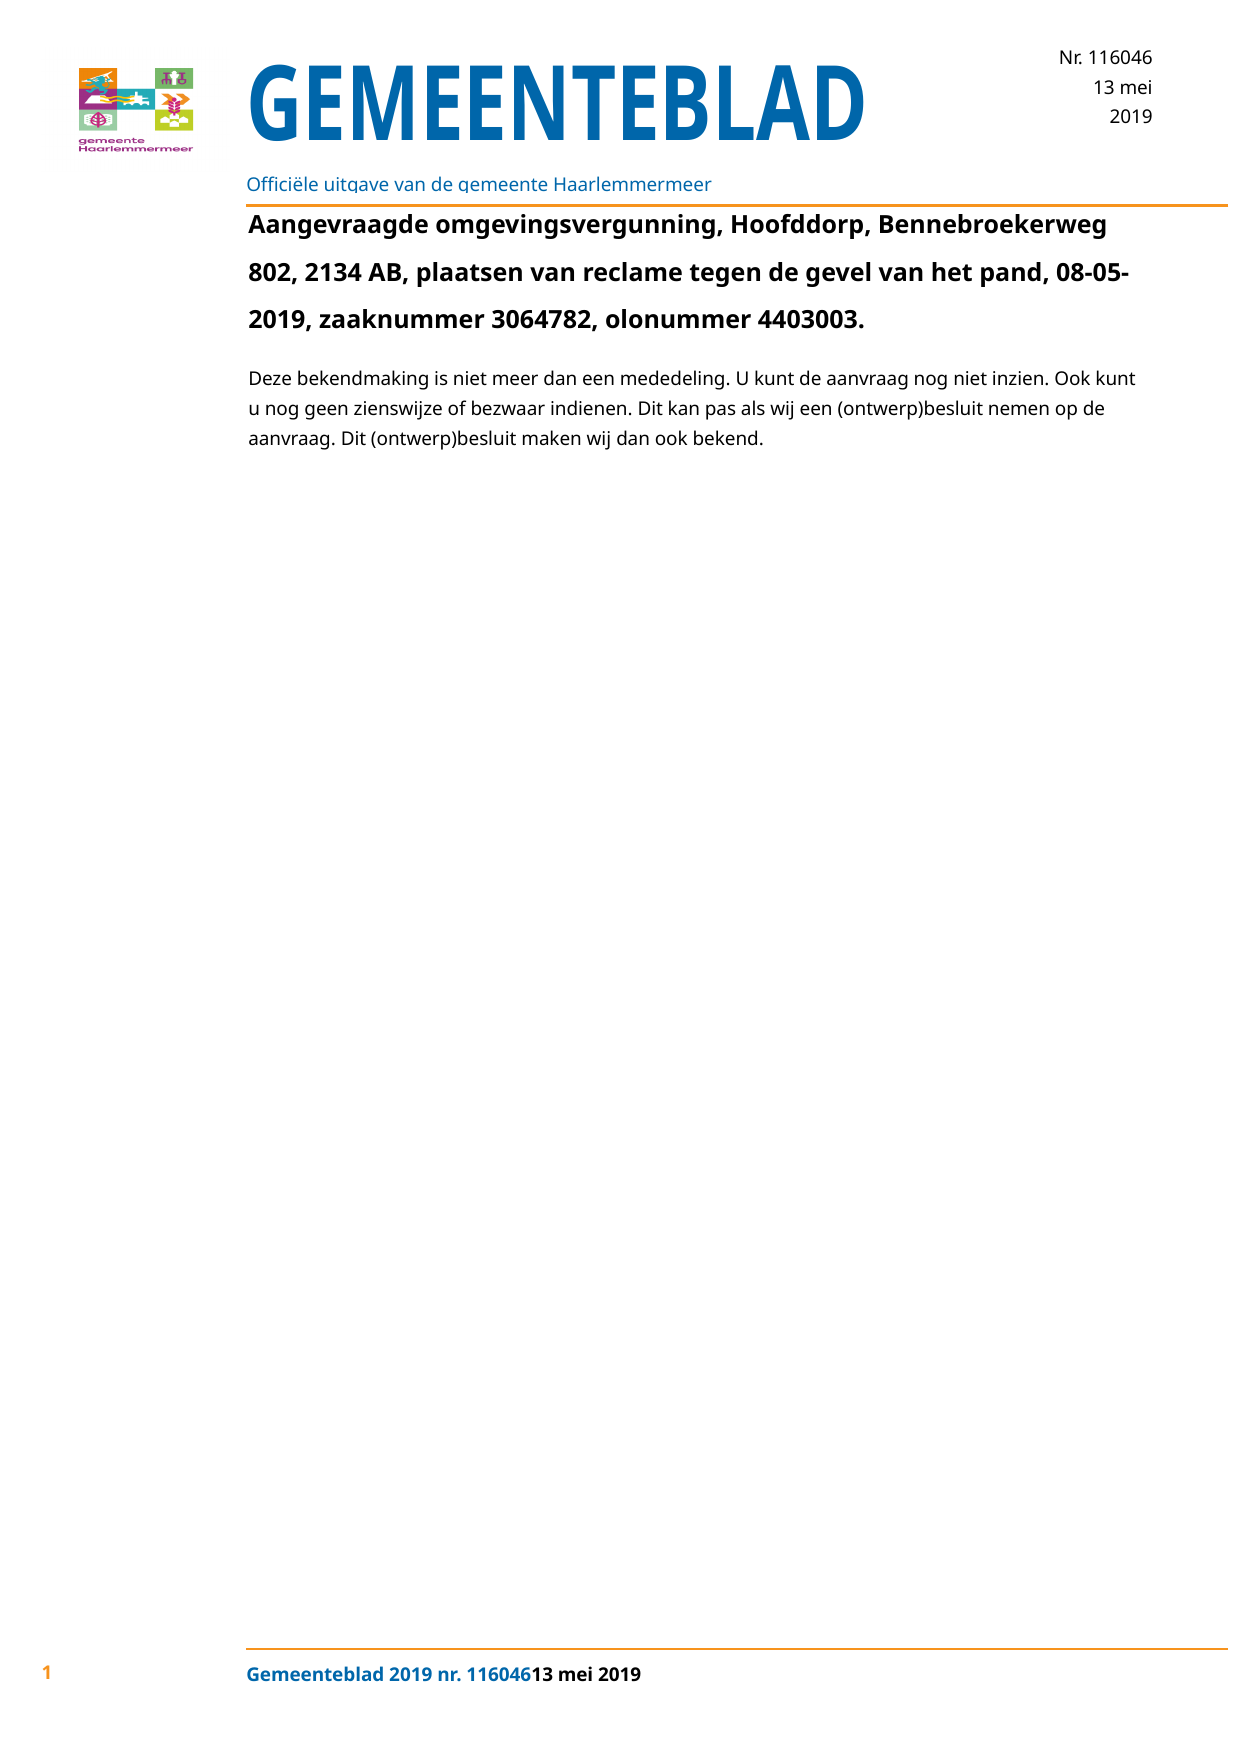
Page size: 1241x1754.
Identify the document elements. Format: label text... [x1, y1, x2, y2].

text Aangevraagde omgevingsvergunning, Hoofddorp, Bennebroekerweg 802, 2134 AB, plaatsen van reclame tegen de gevel van het pand, 08-05-2019, zaaknummer 3064782, olonummer 4403003. [248, 207, 1152, 336]
picture [41, 47, 231, 172]
text Deze bekendmaking is niet meer dan een mededeling. U kunt de aanvraag nog niet inzien. Ook kunt u nog geen zienswijze of bezwaar indienen. Dit kan pas als wij een (ontwerp)besluit nemen op de aanvraag. Dit (ontwerp)besluit maken wij dan ook bekend. [248, 366, 1152, 450]
